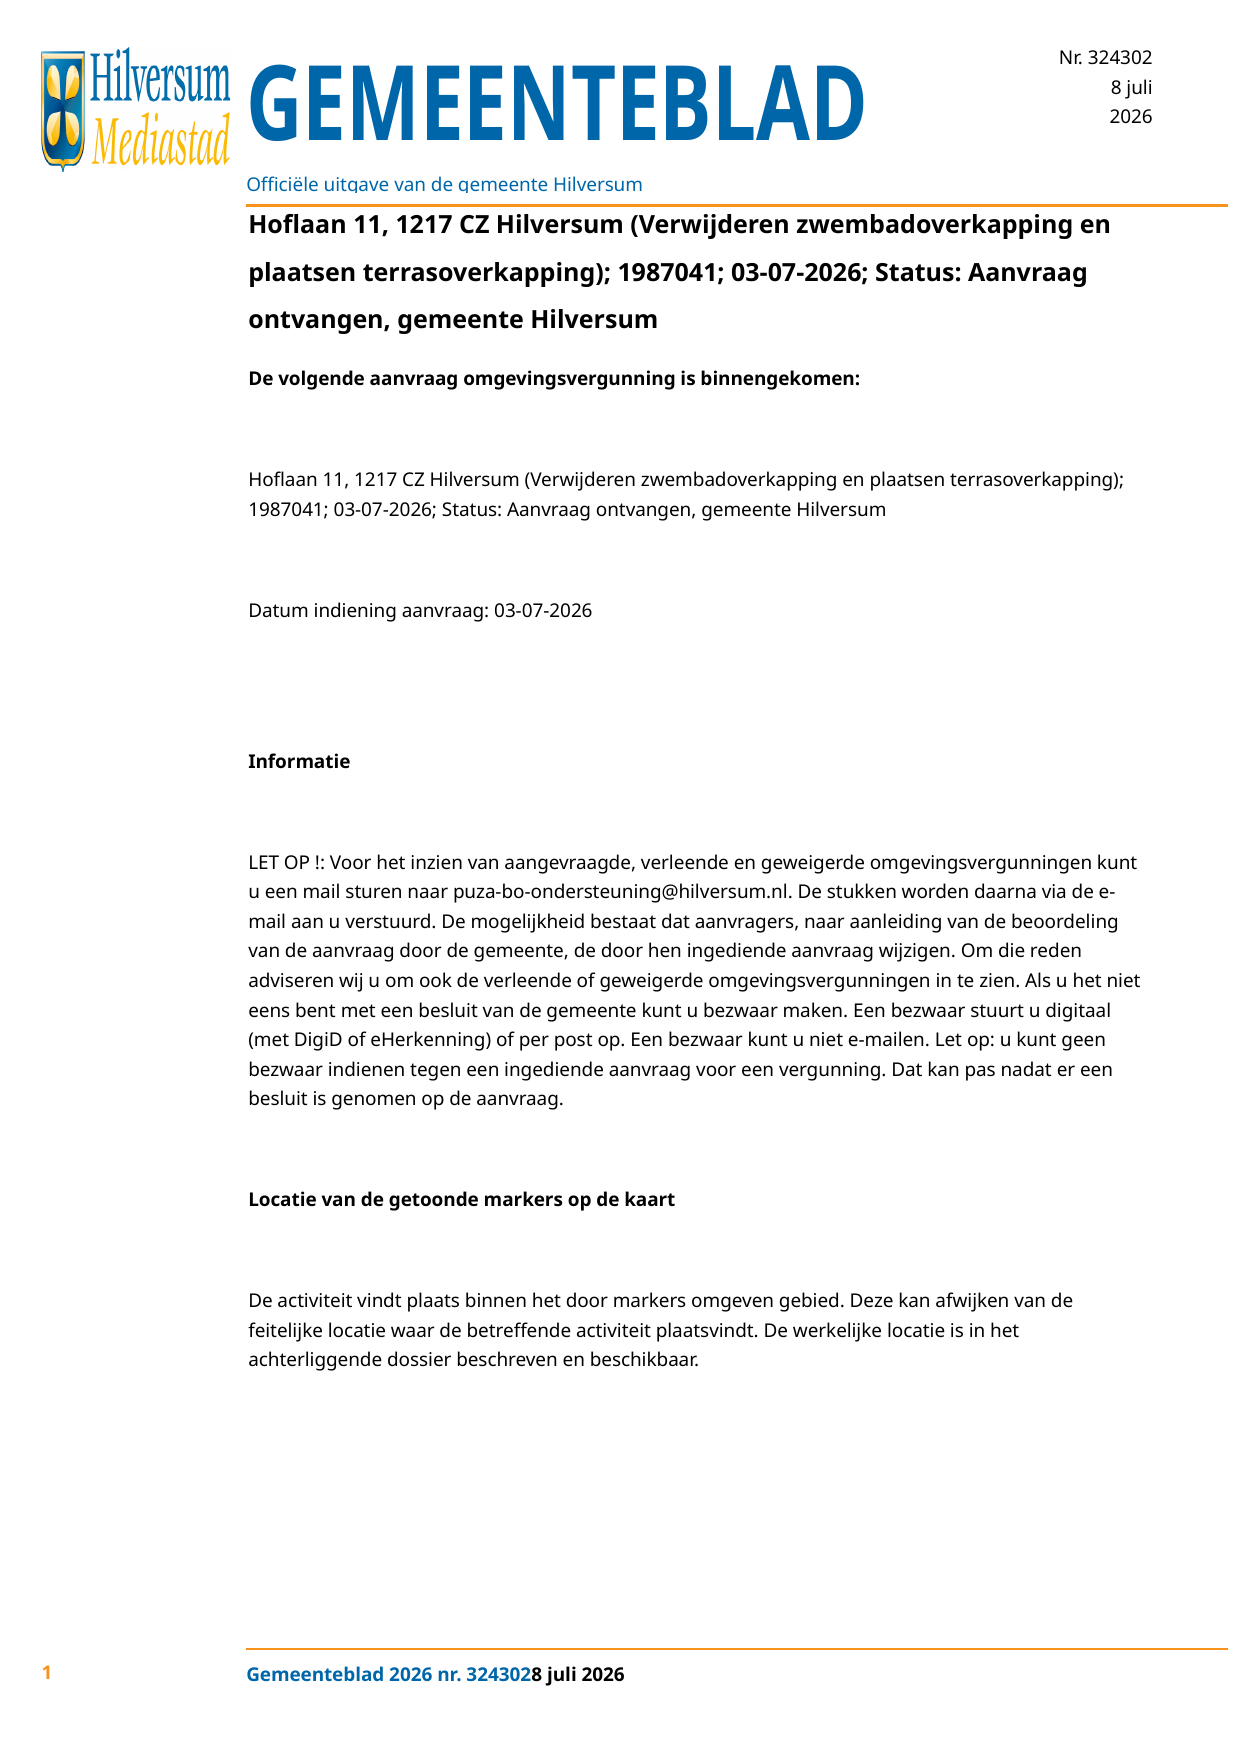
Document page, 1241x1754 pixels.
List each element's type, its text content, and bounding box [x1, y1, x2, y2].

picture [41, 47, 231, 172]
text Hoflaan 11, 1217 CZ Hilversum (Verwijderen zwembadoverkapping en plaatsen terrasoverkapping); 1987041; 03-07-2026; Status: Aanvraag ontvangen, gemeente Hilversum [248, 207, 1152, 336]
text Datum indiening aanvraag: 03-07-2026 [248, 597, 1152, 622]
text De activiteit vindt plaats binnen het door markers omgeven gebied. Deze kan afwijken van de feitelijke locatie waar de betreffende activiteit plaatsvindt. De werkelijke locatie is in het achterliggende dossier beschreven en beschikbaar. [248, 1287, 1152, 1372]
text De volgende aanvraag omgevingsvergunning is binnengekomen: [248, 366, 1152, 391]
text LET OP !: Voor het inzien van aangevraagde, verleende en geweigerde omgevingsvergunningen kunt u een mail sturen naar puza-bo-ondersteuning@hilversum.nl. De stukken worden daarna via de e-mail aan u verstuurd. De mogelijkheid bestaat dat aanvragers, naar aanleiding van de beoordeling van de aanvraag door de gemeente, de door hen ingediende aanvraag wijzigen. Om die reden adviseren wij u om ook de verleende of geweigerde omgevingsvergunningen in te zien. Als u het niet eens bent met een besluit van de gemeente kunt u bezwaar maken. Een bezwaar stuurt u digitaal (met DigiD of eHerkenning) of per post op. Een bezwaar kunt u niet e-mailen. Let op: u kunt geen bezwaar indienen tegen een ingediende aanvraag voor een vergunning. Dat kan pas nadat er een besluit is genomen op de aanvraag. [248, 849, 1152, 1111]
text Hoflaan 11, 1217 CZ Hilversum (Verwijderen zwembadoverkapping en plaatsen terrasoverkapping); 1987041; 03-07-2026; Status: Aanvraag ontvangen, gemeente Hilversum [248, 466, 1152, 522]
text Locatie van de getoonde markers op de kaart [248, 1186, 1152, 1212]
text Informatie [248, 748, 1152, 774]
